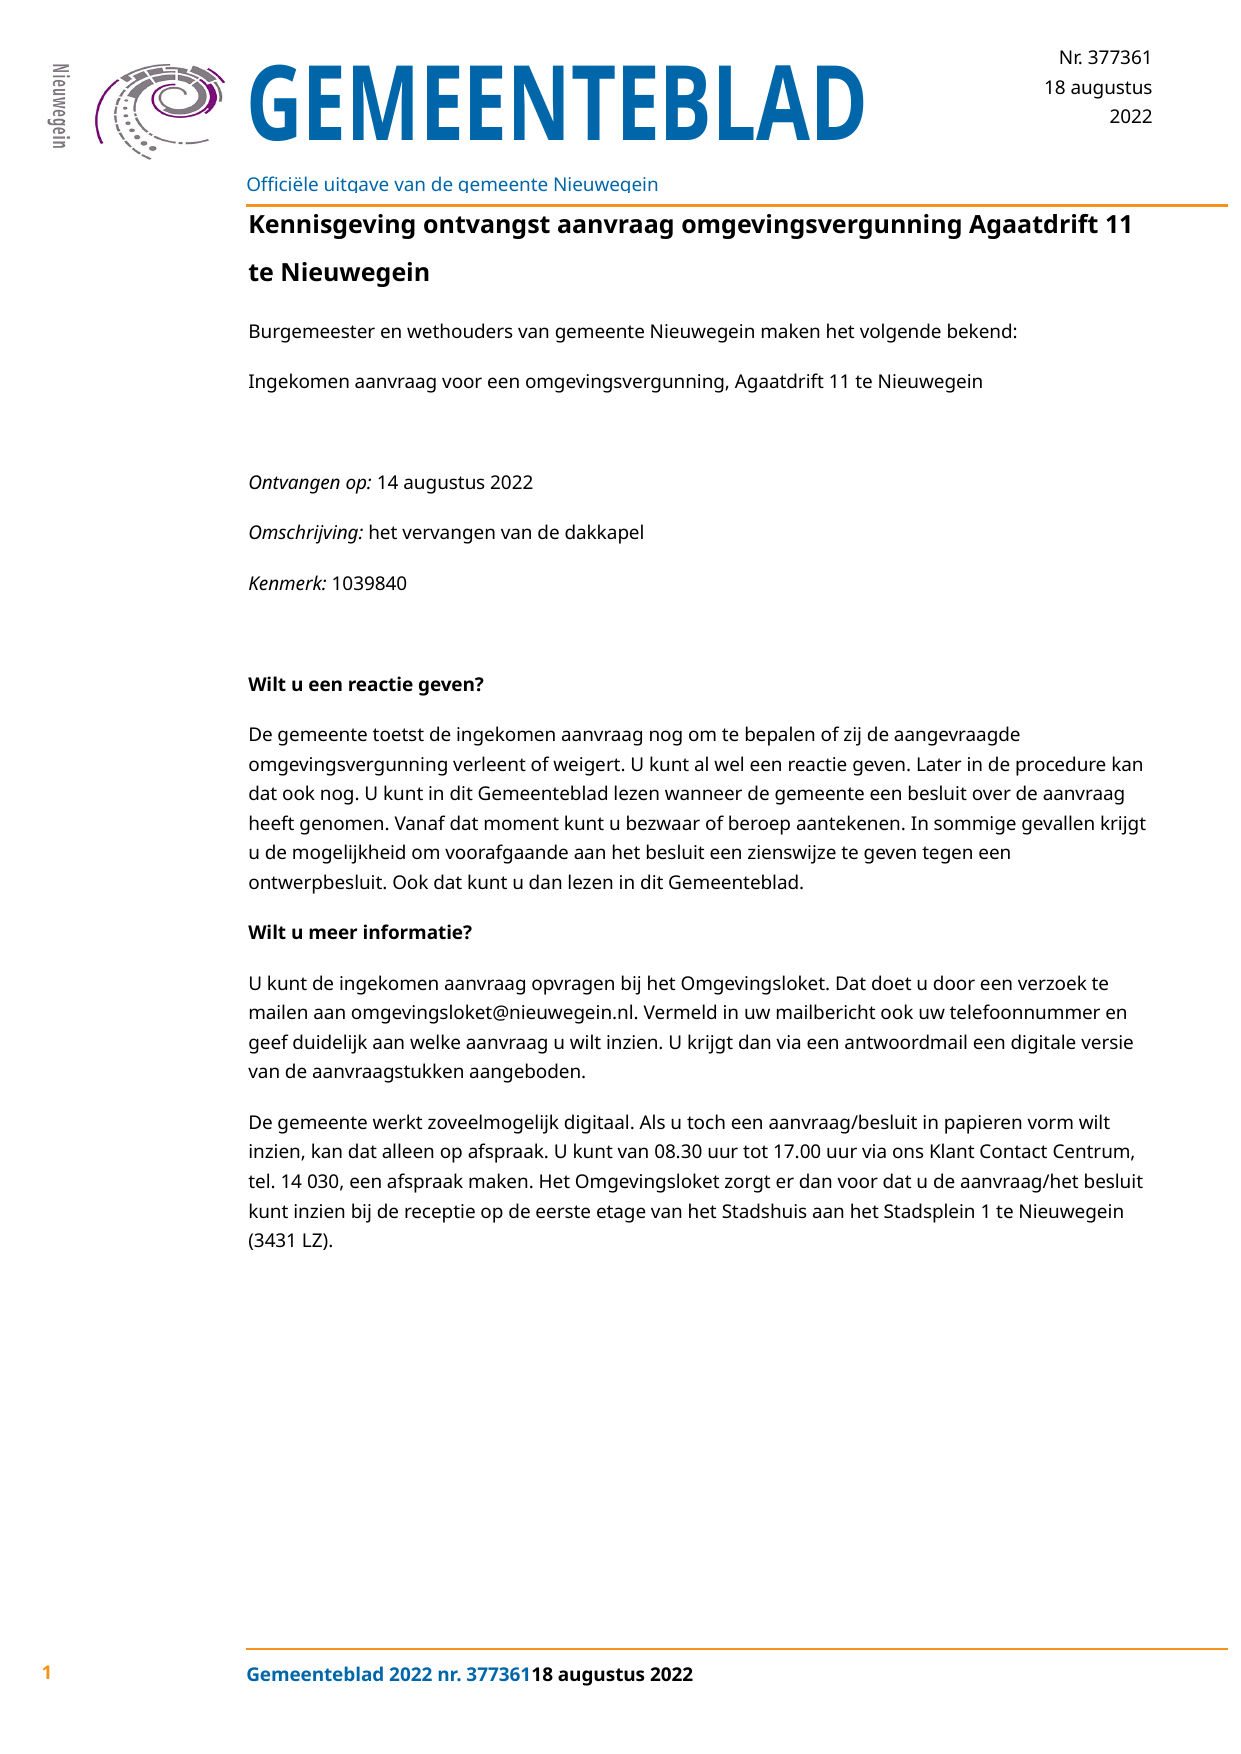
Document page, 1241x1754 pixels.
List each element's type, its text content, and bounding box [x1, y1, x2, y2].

text Ingekomen aanvraag voor een omgevingsvergunning, Agaatdrift 11 te Nieuwegein [248, 368, 1152, 394]
text Kenmerk: 1039840 [248, 570, 1152, 596]
text De gemeente toetst de ingekomen aanvraag nog om te bepalen of zij de aangevraagde omgevingsvergunning verleent of weigert. U kunt al wel een reactie geven. Later in de procedure kan dat ook nog. U kunt in dit Gemeenteblad lezen wanneer de gemeente een besluit over de aanvraag heeft genomen. Vanaf dat moment kunt u bezwaar of beroep aantekenen. In sommige gevallen krijgt u de mogelijkheid om voorafgaande aan het besluit een zienswijze te geven tegen een ontwerpbesluit. Ook dat kunt u dan lezen in dit Gemeenteblad. [248, 721, 1152, 895]
text Burgemeester en wethouders van gemeente Nieuwegein maken het volgende bekend: [248, 318, 1152, 344]
text Omschrijving: het vervangen van de dakkapel [248, 519, 1152, 545]
text Wilt u een reactie geven? [248, 671, 1152, 697]
text Ontvangen op: 14 augustus 2022 [248, 469, 1152, 495]
text Kennisgeving ontvangst aanvraag omgevingsvergunning Agaatdrift 11 te Nieuwegein [248, 207, 1152, 288]
text U kunt de ingekomen aanvraag opvragen bij het Omgevingsloket. Dat doet u door een verzoek te mailen aan omgevingsloket@nieuwegein.nl. Vermeld in uw mailbericht ook uw telefoonnummer en geef duidelijk aan welke aanvraag u wilt inzien. U krijgt dan via een antwoordmail een digitale versie van de aanvraagstukken aangeboden. [248, 970, 1152, 1084]
picture [41, 47, 231, 172]
text De gemeente werkt zoveelmogelijk digitaal. Als u toch een aanvraag/besluit in papieren vorm wilt inzien, kan dat alleen op afspraak. U kunt van 08.30 uur tot 17.00 uur via ons Klant Contact Centrum, tel. 14 030, een afspraak maken. Het Omgevingsloket zorgt er dan voor dat u de aanvraag/het besluit kunt inzien bij de receptie op de eerste etage van het Stadshuis aan het Stadsplein 1 te Nieuwegein (3431 LZ). [248, 1109, 1152, 1253]
text Wilt u meer informatie? [248, 919, 1152, 945]
